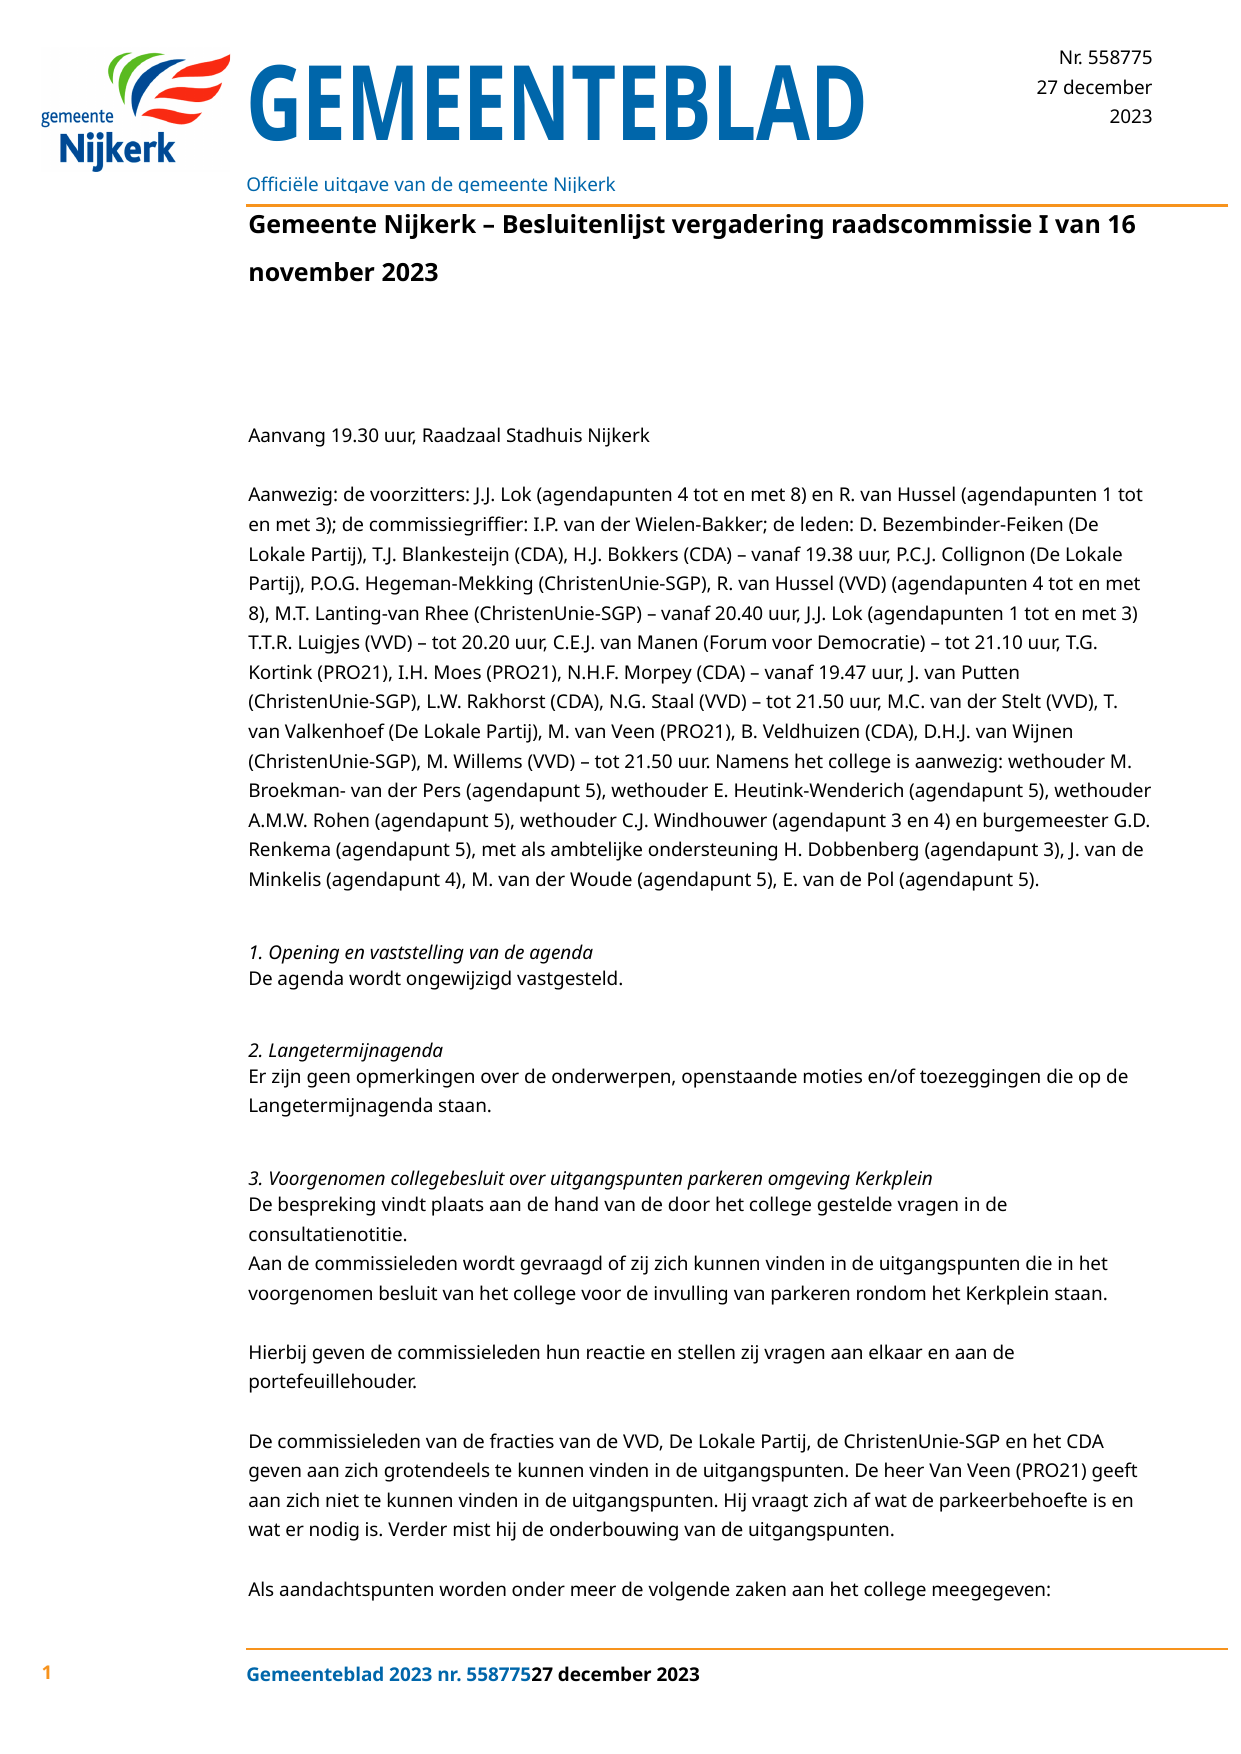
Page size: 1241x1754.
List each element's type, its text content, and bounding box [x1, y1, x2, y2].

text De agenda wordt ongewijzigd vastgesteld. [248, 965, 1152, 990]
text Aanwezig: de voorzitters: J.J. Lok (agendapunten 4 tot en met 8) en R. van Hussel (agendapunten 1 tot en met 3); de commissiegriffier: I.P. van der Wielen-Bakker; de leden: D. Bezembinder-Feiken (De Lokale Partij), T.J. Blankesteijn (CDA), H.J. Bokkers (CDA) – vanaf 19.38 uur, P.C.J. Collignon (De Lokale Partij), P.O.G. Hegeman-Mekking (ChristenUnie-SGP), R. van Hussel (VVD) (agendapunten 4 tot en met 8), M.T. Lanting-van Rhee (ChristenUnie-SGP) – vanaf 20.40 uur, J.J. Lok (agendapunten 1 tot en met 3) T.T.R. Luigjes (VVD) – tot 20.20 uur, C.E.J. van Manen (Forum voor Democratie) – tot 21.10 uur, T.G. Kortink (PRO21), I.H. Moes (PRO21), N.H.F. Morpey (CDA) – vanaf 19.47 uur, J. van Putten (ChristenUnie-SGP), L.W. Rakhorst (CDA), N.G. Staal (VVD) – tot 21.50 uur, M.C. van der Stelt (VVD), T. van Valkenhoef (De Lokale Partij), M. van Veen (PRO21), B. Veldhuizen (CDA), D.H.J. van Wijnen (ChristenUnie-SGP), M. Willems (VVD) – tot 21.50 uur. Namens het college is aanwezig: wethouder M. Broekman- van der Pers (agendapunt 5), wethouder E. Heutink-Wenderich (agendapunt 5), wethouder A.M.W. Rohen (agendapunt 5), wethouder C.J. Windhouwer (agendapunt 3 en 4) en burgemeester G.D. Renkema (agendapunt 5), met als ambtelijke ondersteuning H. Dobbenberg (agendapunt 3), J. van de Minkelis (agendapunt 4), M. van der Woude (agendapunt 5), E. van de Pol (agendapunt 5). [248, 482, 1152, 892]
text Gemeente Nijkerk – Besluitenlijst vergadering raadscommissie I van 16 november 2023 [248, 207, 1152, 288]
text Als aandachtspunten worden onder meer de volgende zaken aan het college meegegeven: [248, 1576, 1152, 1601]
text Er zijn geen opmerkingen over de onderwerpen, openstaande moties en/of toezeggingen die op de Langetermijnagenda staan. [248, 1063, 1152, 1118]
text 3. Voorgenomen collegebesluit over uitgangspunten parkeren omgeving Kerkplein [248, 1165, 1152, 1191]
text 2. Langetermijnagenda [248, 1037, 1152, 1063]
text Hierbij geven de commissieleden hun reactie en stellen zij vragen aan elkaar en aan de portefeuillehouder. [248, 1339, 1152, 1394]
picture [41, 47, 231, 172]
text 1. Opening en vaststelling van de agenda [248, 939, 1152, 965]
text Aanvang 19.30 uur, Raadzaal Stadhuis Nijkerk [248, 422, 1152, 448]
text De bespreking vindt plaats aan de hand van de door het college gestelde vragen in de consultatienotitie. [248, 1191, 1152, 1246]
text Aan de commissieleden wordt gevraagd of zij zich kunnen vinden in de uitgangspunten die in het voorgenomen besluit van het college voor de invulling van parkeren rondom het Kerkplein staan. [248, 1250, 1152, 1306]
text De commissieleden van de fracties van de VVD, De Lokale Partij, de ChristenUnie-SGP en het CDA geven aan zich grotendeels te kunnen vinden in de uitgangspunten. De heer Van Veen (PRO21) geeft aan zich niet te kunnen vinden in de uitgangspunten. Hij vraagt zich af wat de parkeerbehoefte is en wat er nodig is. Verder mist hij de onderbouwing van de uitgangspunten. [248, 1428, 1152, 1542]
